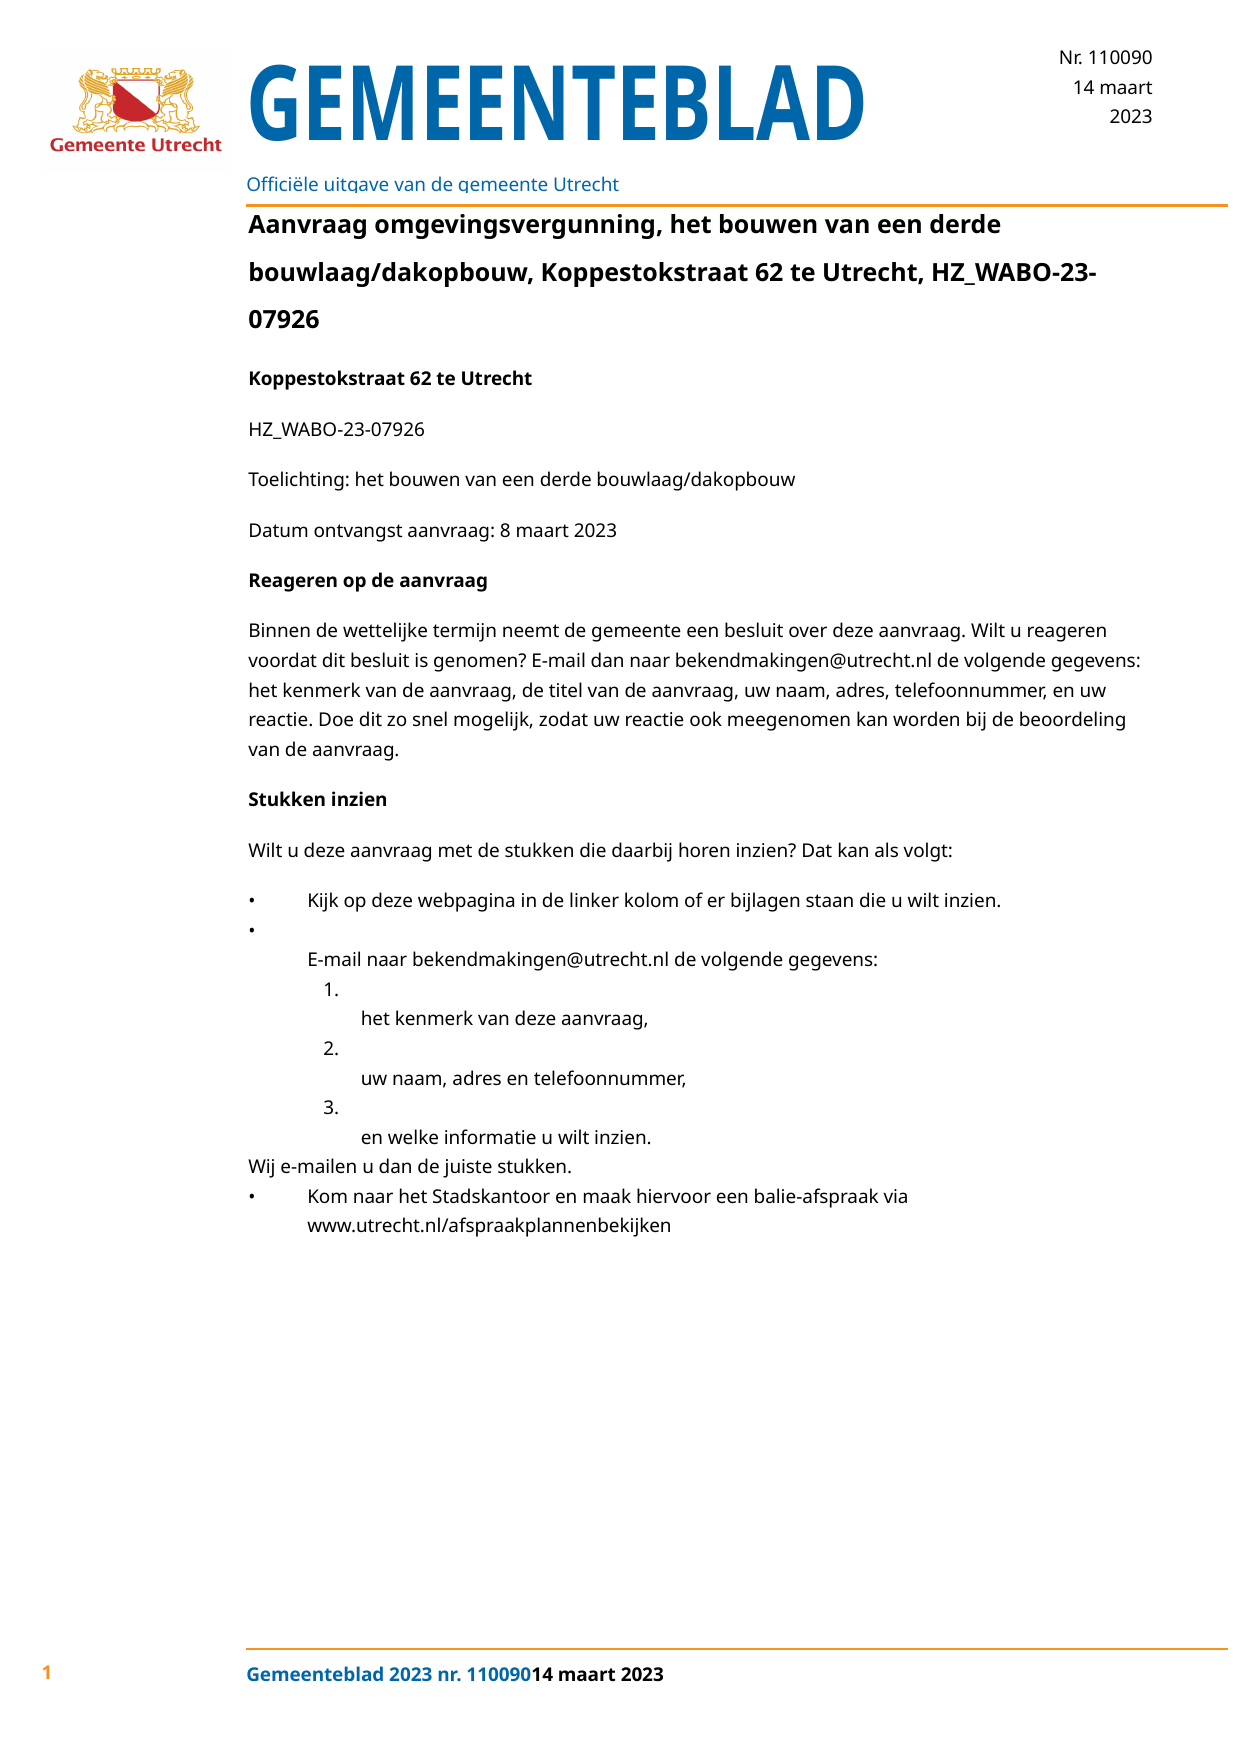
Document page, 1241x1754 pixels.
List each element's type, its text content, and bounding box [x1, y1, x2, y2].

list en welke informatie u wilt inzien. [323, 1124, 1152, 1149]
text Binnen de wettelijke termijn neemt de gemeente een besluit over deze aanvraag. Wilt u reageren voordat dit besluit is genomen? E-mail dan naar bekendmakingen@utrecht.nl de volgende gegevens: het kenmerk van de aanvraag, de titel van de aanvraag, uw naam, adres, telefoonnummer, en uw reactie. Doe dit zo snel mogelijk, zodat uw reactie ook meegenomen kan worden bij de beoordeling van de aanvraag. [248, 618, 1152, 762]
picture [41, 47, 231, 172]
text HZ_WABO-23-07926 [248, 416, 1152, 442]
text Wij e-mailen u dan de juiste stukken. [248, 1153, 1152, 1179]
text Aanvraag omgevingsvergunning, het bouwen van een derde bouwlaag/dakopbouw, Koppestokstraat 62 te Utrecht, HZ_WABO-23-07926 [248, 207, 1152, 336]
list uw naam, adres en telefoonnummer, [323, 1065, 1152, 1090]
list Kijk op deze webpagina in de linker kolom of er bijlagen staan die u wilt inzien. [248, 887, 1152, 913]
list E-mail naar bekendmakingen@utrecht.nl de volgende gegevens: [248, 946, 1152, 972]
text Toelichting: het bouwen van een derde bouwlaag/dakopbouw [248, 466, 1152, 492]
text Datum ontvangst aanvraag: 8 maart 2023 [248, 517, 1152, 542]
list Kom naar het Stadskantoor en maak hiervoor een balie-afspraak via www.utrecht.nl/afspraakplannenbekijken [248, 1183, 1152, 1238]
text Wilt u deze aanvraag met de stukken die daarbij horen inzien? Dat kan als volgt: [248, 837, 1152, 862]
list het kenmerk van deze aanvraag, [323, 1006, 1152, 1031]
text Koppestokstraat 62 te Utrecht [248, 366, 1152, 391]
text Reageren op de aanvraag [248, 567, 1152, 593]
text Stukken inzien [248, 786, 1152, 812]
